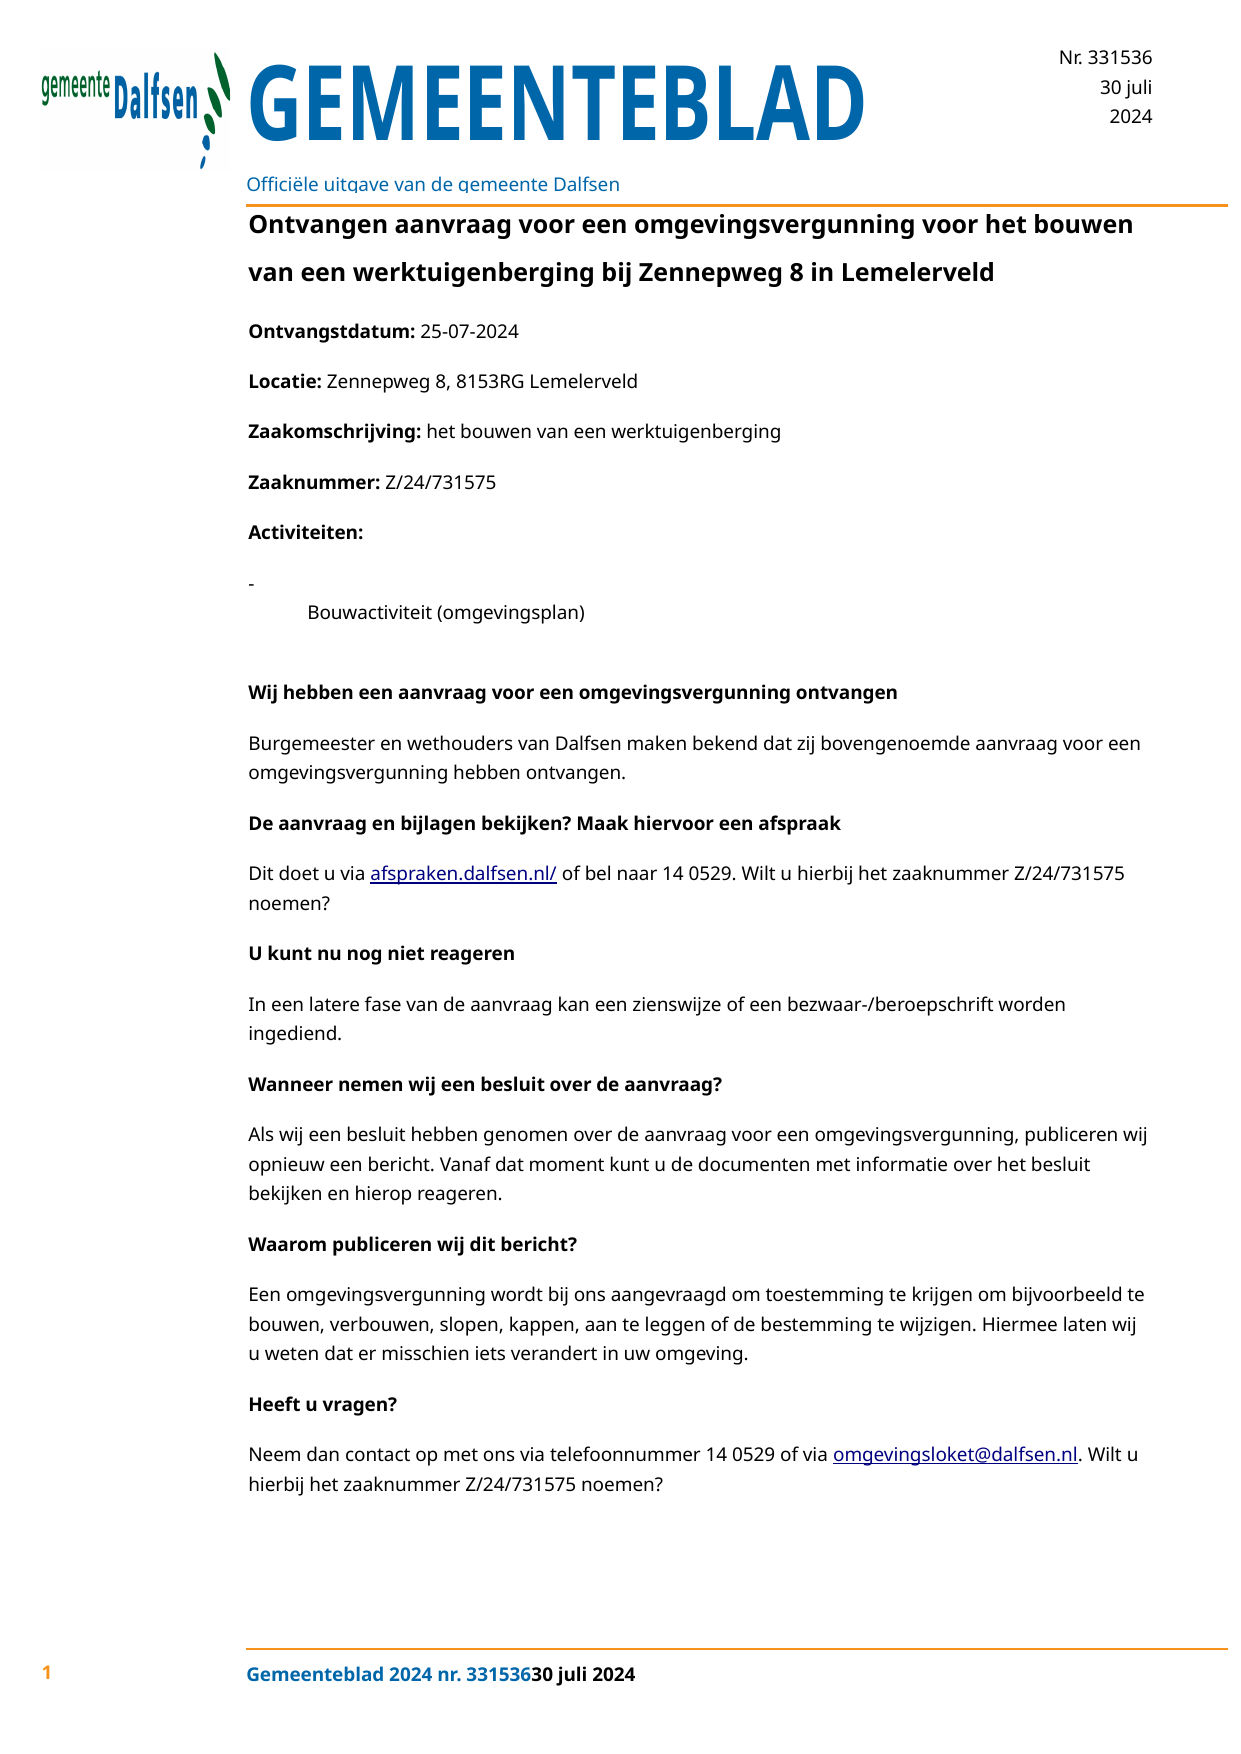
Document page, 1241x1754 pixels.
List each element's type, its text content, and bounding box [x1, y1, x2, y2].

text De aanvraag en bijlagen bekijken? Maak hiervoor een afspraak [248, 810, 1152, 836]
text Neem dan contact op met ons via telefoonnummer 14 0529 of via omgevingsloket@dalfsen.nl. Wilt u hierbij het zaaknummer Z/24/731575 noemen? [248, 1441, 1152, 1497]
text Zaaknummer: Z/24/731575 [248, 469, 1152, 495]
text Ontvangstdatum: 25-07-2024 [248, 318, 1152, 344]
text Ontvangen aanvraag voor een omgevingsvergunning voor het bouwen van een werktuigenberging bij Zennepweg 8 in Lemelerveld [248, 207, 1152, 288]
text Een omgevingsvergunning wordt bij ons aangevraagd om toestemming te krijgen om bijvoorbeeld te bouwen, verbouwen, slopen, kappen, aan te leggen of de bestemming te wijzigen. Hiermee laten wij u weten dat er misschien iets verandert in uw omgeving. [248, 1281, 1152, 1366]
text Wij hebben een aanvraag voor een omgevingsvergunning ontvangen [248, 679, 1152, 705]
text Waarom publiceren wij dit bericht? [248, 1231, 1152, 1257]
text Dit doet u via afspraken.dalfsen.nl/ of bel naar 14 0529. Wilt u hierbij het zaaknummer Z/24/731575 noemen? [248, 860, 1152, 916]
text In een latere fase van de aanvraag kan een zienswijze of een bezwaar-/beroepschrift worden ingediend. [248, 991, 1152, 1046]
text Locatie: Zennepweg 8, 8153RG Lemelerveld [248, 368, 1152, 394]
text U kunt nu nog niet reageren [248, 940, 1152, 966]
picture [41, 47, 231, 172]
text Wanneer nemen wij een besluit over de aanvraag? [248, 1071, 1152, 1097]
text Als wij een besluit hebben genomen over de aanvraag voor een omgevingsvergunning, publiceren wij opnieuw een bericht. Vanaf dat moment kunt u de documenten met informatie over het besluit bekijken en hierop reageren. [248, 1121, 1152, 1206]
text Activiteiten: [248, 519, 1152, 545]
text Heeft u vragen? [248, 1391, 1152, 1417]
text Zaakomschrijving: het bouwen van een werktuigenberging [248, 419, 1152, 444]
text Burgemeester en wethouders van Dalfsen maken bekend dat zij bovengenoemde aanvraag voor een omgevingsvergunning hebben ontvangen. [248, 730, 1152, 785]
list Bouwactiviteit (omgevingsplan) [248, 599, 1152, 625]
